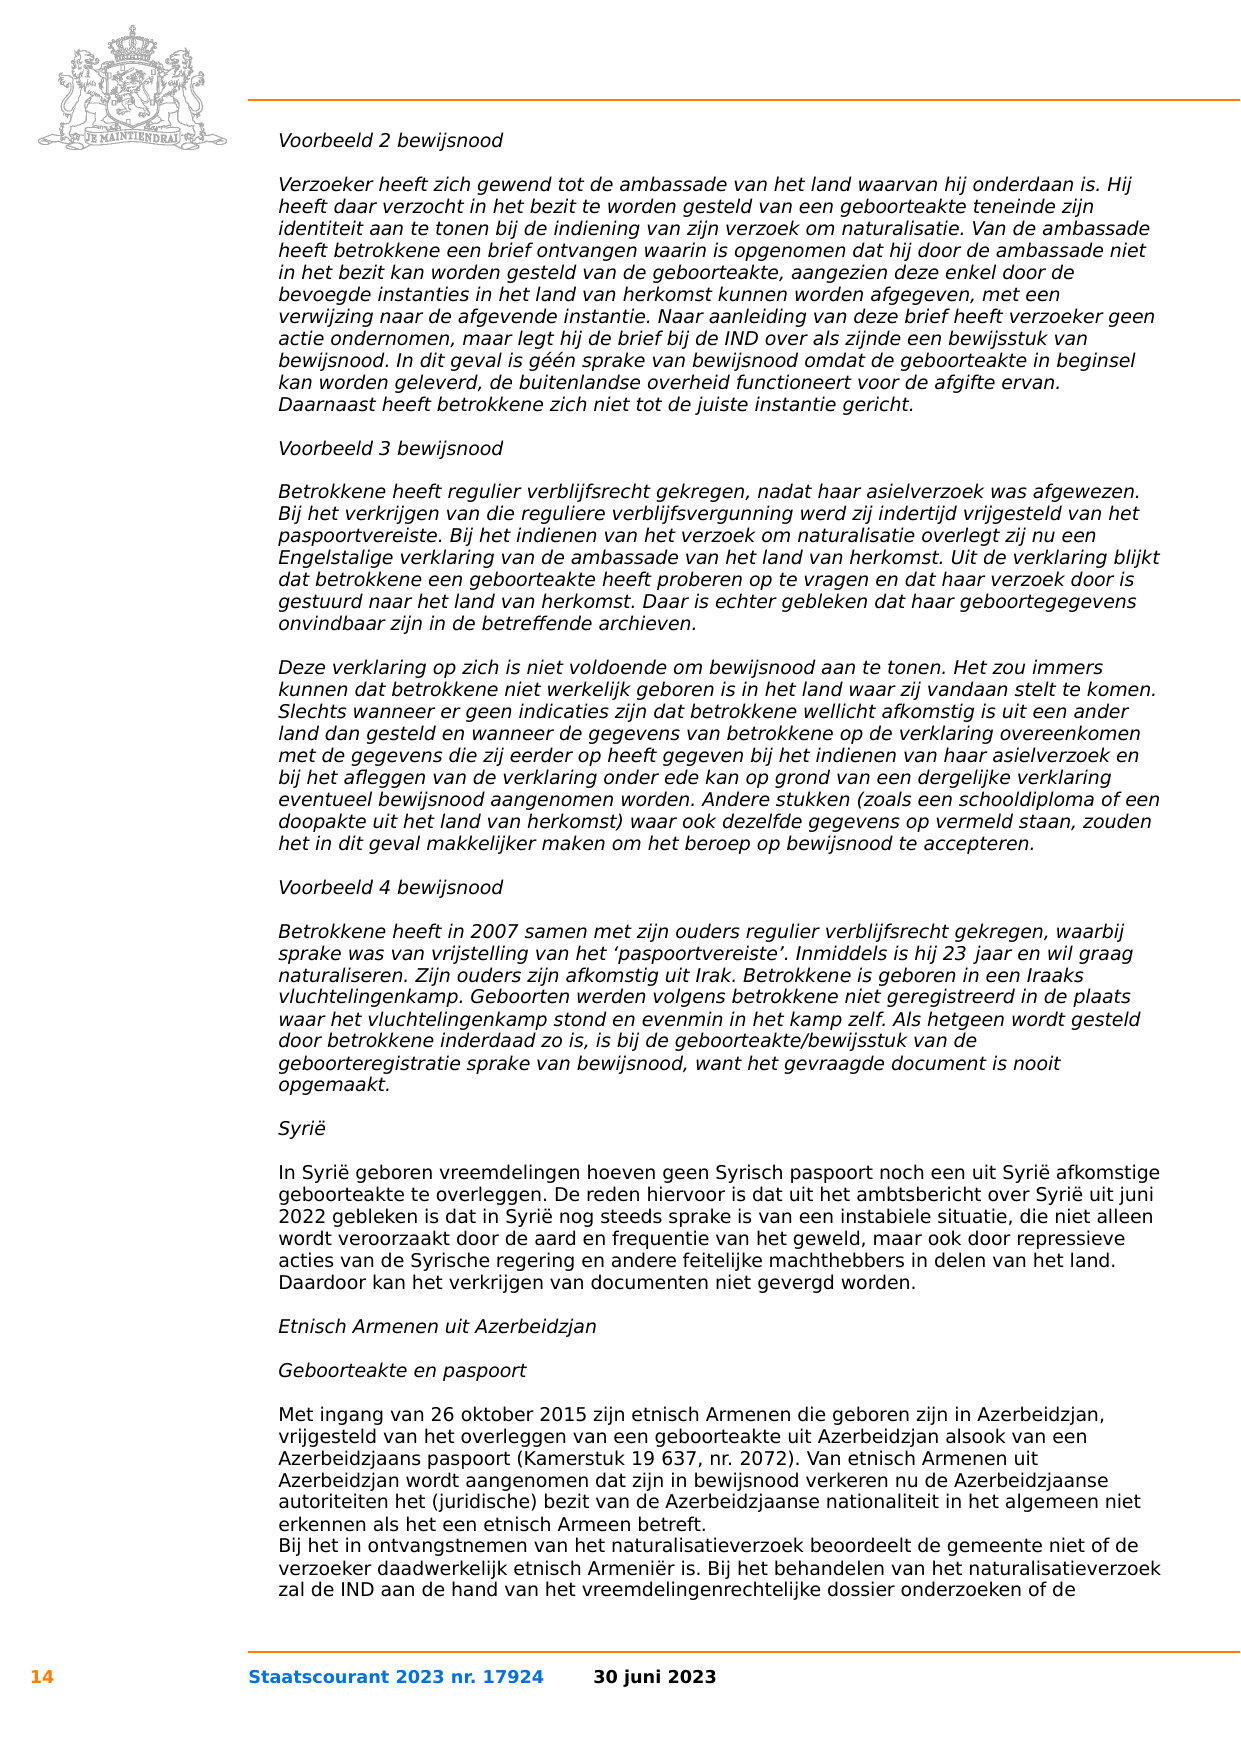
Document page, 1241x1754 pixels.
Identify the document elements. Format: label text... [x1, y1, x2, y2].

text Met ingang van 26 oktober 2015 zijn etnisch Armenen die geboren zijn in Azerbeidzjan, vrijgesteld van het overleggen van een geboorteakte uit Azerbeidzjan alsook van een Azerbeidzjaans paspoort (Kamerstuk 19 637, nr. 2072). Van etnisch Armenen uit Azerbeidzjan wordt aangenomen dat zijn in bewijsnood verkeren nu de Azerbeidzjaanse autoriteiten het (juridische) bezit van de Azerbeidzjaanse nationaliteit in het algemeen niet erkennen als het een etnisch Armeen betreft. [278, 1403, 1163, 1535]
subtitle Etnisch Armenen uit Azerbeidzjan [278, 1316, 1163, 1338]
text Betrokkene heeft regulier verblijfsrecht gekregen, nadat haar asielverzoek was afgewezen. Bij het verkrijgen van die reguliere verblijfsvergunning werd zij indertijd vrijgesteld van het paspoortvereiste. Bij het indienen van het verzoek om naturalisatie overlegt zij nu een Engelstalige verklaring van de ambassade van het land van herkomst. Uit de verklaring blijkt dat betrokkene een geboorteakte heeft proberen op te vragen en dat haar verzoek door is gestuurd naar het land van herkomst. Daar is echter gebleken dat haar geboortegegevens onvindbaar zijn in de betreffende archieven. [278, 481, 1163, 635]
picture [38, 25, 227, 150]
subtitle Syrië [278, 1118, 1163, 1140]
text In Syrië geboren vreemdelingen hoeven geen Syrisch paspoort noch een uit Syrië afkomstige geboorteakte te overleggen. De reden hiervoor is dat uit het ambtsbericht over Syrië uit juni 2022 gebleken is dat in Syrië nog steeds sprake is van een instabiele situatie, die niet alleen wordt veroorzaakt door de aard en frequentie van het geweld, maar ook door repressieve acties van de Syrische regering en andere feitelijke machthebbers in delen van het land. Daardoor kan het verkrijgen van documenten niet gevergd worden. [278, 1162, 1163, 1294]
text Bij het in ontvangstnemen van het naturalisatieverzoek beoordeelt de gemeente niet of de verzoeker daadwerkelijk etnisch Armeniër is. Bij het behandelen van het naturalisatieverzoek zal de IND aan de hand van het vreemdelingenrechtelijke dossier onderzoeken of de [278, 1535, 1163, 1601]
subtitle Voorbeeld 2 bewijsnood [278, 130, 1163, 152]
text Verzoeker heeft zich gewend tot de ambassade van het land waarvan hij onderdaan is. Hij heeft daar verzocht in het bezit te worden gesteld van een geboorteakte teneinde zijn identiteit aan te tonen bij de indiening van zijn verzoek om naturalisatie. Van de ambassade heeft betrokkene een brief ontvangen waarin is opgenomen dat hij door de ambassade niet in het bezit kan worden gesteld van de geboorteakte, aangezien deze enkel door de bevoegde instanties in het land van herkomst kunnen worden afgegeven, met een verwijzing naar de afgevende instantie. Naar aanleiding van deze brief heeft verzoeker geen actie ondernomen, maar legt hij de brief bij de IND over als zijnde een bewijsstuk van bewijsnood. In dit geval is géén sprake van bewijsnood omdat de geboorteakte in beginsel kan worden geleverd, de buitenlandse overheid functioneert voor de afgifte ervan. Daarnaast heeft betrokkene zich niet tot de juiste instantie gericht. [278, 174, 1163, 416]
text Deze verklaring op zich is niet voldoende om bewijsnood aan te tonen. Het zou immers kunnen dat betrokkene niet werkelijk geboren is in het land waar zij vandaan stelt te komen. Slechts wanneer er geen indicaties zijn dat betrokkene wellicht afkomstig is uit een ander land dan gesteld en wanneer de gegevens van betrokkene op de verklaring overeenkomen met de gegevens die zij eerder op heeft gegeven bij het indienen van haar asielverzoek en bij het afleggen van de verklaring onder ede kan op grond van een dergelijke verklaring eventueel bewijsnood aangenomen worden. Andere stukken (zoals een schooldiploma of een doopakte uit het land van herkomst) waar ook dezelfde gegevens op vermeld staan, zouden het in dit geval makkelijker maken om het beroep op bewijsnood te accepteren. [278, 657, 1163, 855]
text Betrokkene heeft in 2007 samen met zijn ouders regulier verblijfsrecht gekregen, waarbij sprake was van vrijstelling van het ‘paspoortvereiste’. Inmiddels is hij 23 jaar en wil graag naturaliseren. Zijn ouders zijn afkomstig uit Irak. Betrokkene is geboren in een Iraaks vluchtelingenkamp. Geboorten werden volgens betrokkene niet geregistreerd in de plaats waar het vluchtelingenkamp stond en evenmin in het kamp zelf. Als hetgeen wordt gesteld door betrokkene inderdaad zo is, is bij de geboorteakte/bewijsstuk van de geboorteregistratie sprake van bewijsnood, want het gevraagde document is nooit opgemaakt. [278, 921, 1163, 1096]
subtitle Voorbeeld 4 bewijsnood [278, 877, 1163, 899]
subtitle Voorbeeld 3 bewijsnood [278, 437, 1163, 459]
subtitle Geboorteakte en paspoort [278, 1360, 1163, 1382]
